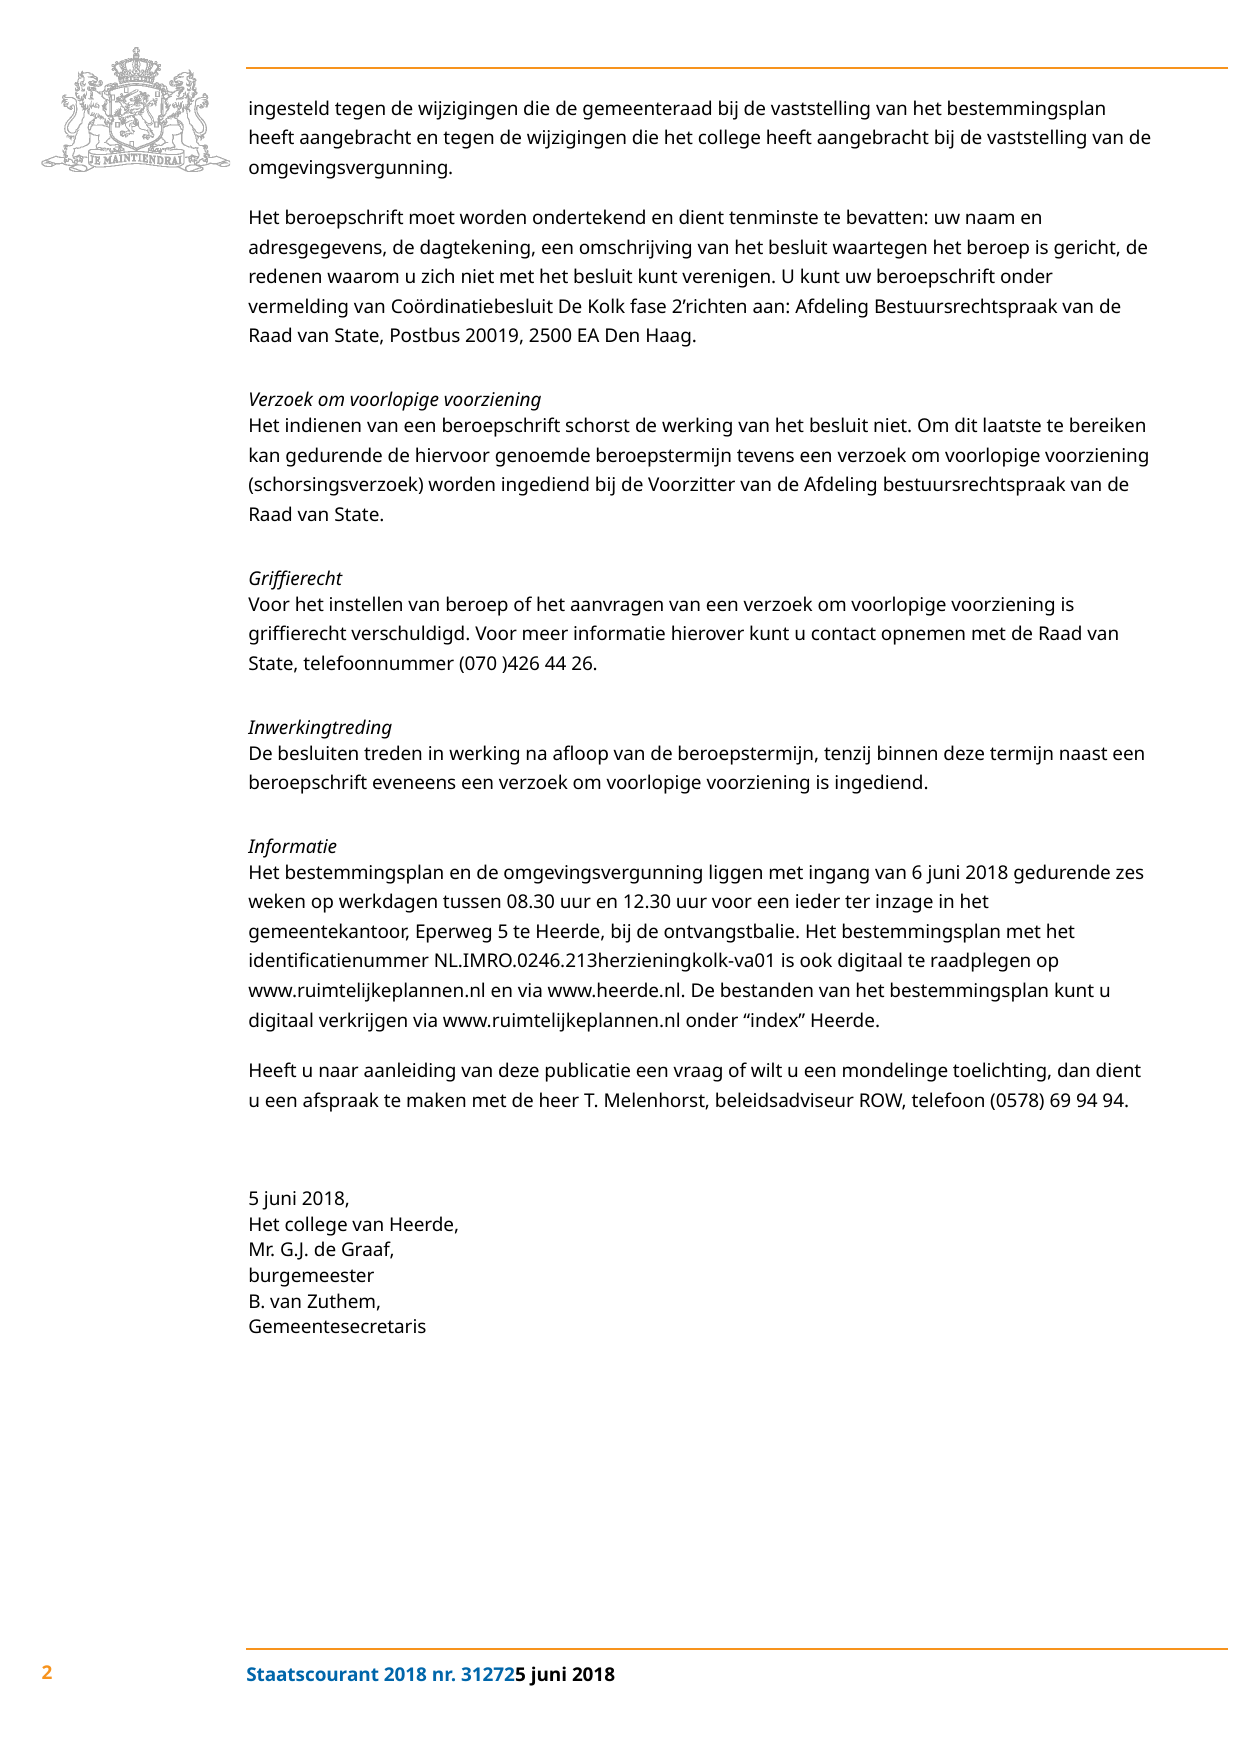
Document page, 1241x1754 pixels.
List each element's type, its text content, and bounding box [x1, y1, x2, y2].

text Voor het instellen van beroep of het aanvragen van een verzoek om voorlopige voorziening is griffierecht verschuldigd. Voor meer informatie hierover kunt u contact opnemen met de Raad van State, telefoonnummer (070 )426 44 26. [248, 591, 1152, 676]
text ingesteld tegen de wijzigingen die de gemeenteraad bij de vaststelling van het bestemmingsplan heeft aangebracht en tegen de wijzigingen die het college heeft aangebracht bij de vaststelling van de omgevingsvergunning. [248, 95, 1152, 180]
text Inwerkingtreding [248, 714, 1152, 740]
picture [41, 47, 231, 172]
text 5 juni 2018, [248, 1185, 1152, 1211]
text Het indienen van een beroepschrift schorst de werking van het besluit niet. Om dit laatste te bereiken kan gedurende de hiervoor genoemde beroepstermijn tevens een verzoek om voorlopige voorziening (schorsingsverzoek) worden ingediend bij de Voorzitter van de Afdeling bestuursrechtspraak van de Raad van State. [248, 412, 1152, 527]
text Het college van Heerde, [248, 1211, 1152, 1237]
text Mr. G.J. de Graaf, [248, 1237, 1152, 1262]
text Het beroepschrift moet worden ondertekend en dient tenminste te bevatten: uw naam en adresgegevens, de dagtekening, een omschrijving van het besluit waartegen het beroep is gericht, de redenen waarom u zich niet met het besluit kunt verenigen. U kunt uw beroepschrift onder vermelding van Coördinatiebesluit De Kolk fase 2’richten aan: Afdeling Bestuursrechtspraak van de Raad van State, Postbus 20019, 2500 EA Den Haag. [248, 204, 1152, 348]
text Griffierecht [248, 565, 1152, 591]
text B. van Zuthem, [248, 1288, 1152, 1314]
text burgemeester [248, 1262, 1152, 1288]
text De besluiten treden in werking na afloop van de beroepstermijn, tenzij binnen deze termijn naast een beroepschrift eveneens een verzoek om voorlopige voorziening is ingediend. [248, 740, 1152, 795]
text Gemeentesecretaris [248, 1314, 1152, 1339]
text Heeft u naar aanleiding van deze publicatie een vraag of wilt u een mondelinge toelichting, dan dient u een afspraak te maken met de heer T. Melenhorst, beleidsadviseur ROW, telefoon (0578) 69 94 94. [248, 1057, 1152, 1113]
text Informatie [248, 833, 1152, 859]
text Verzoek om voorlopige voorziening [248, 387, 1152, 412]
text Het bestemmingsplan en de omgevingsvergunning liggen met ingang van 6 juni 2018 gedurende zes weken op werkdagen tussen 08.30 uur en 12.30 uur voor een ieder ter inzage in het gemeentekantoor, Eperweg 5 te Heerde, bij de ontvangstbalie. Het bestemmingsplan met het identificatienummer NL.IMRO.0246.213herzieningkolk-va01 is ook digitaal te raadplegen op www.ruimtelijkeplannen.nl en via www.heerde.nl. De bestanden van het bestemmingsplan kunt u digitaal verkrijgen via www.ruimtelijkeplannen.nl onder “index” Heerde. [248, 859, 1152, 1033]
